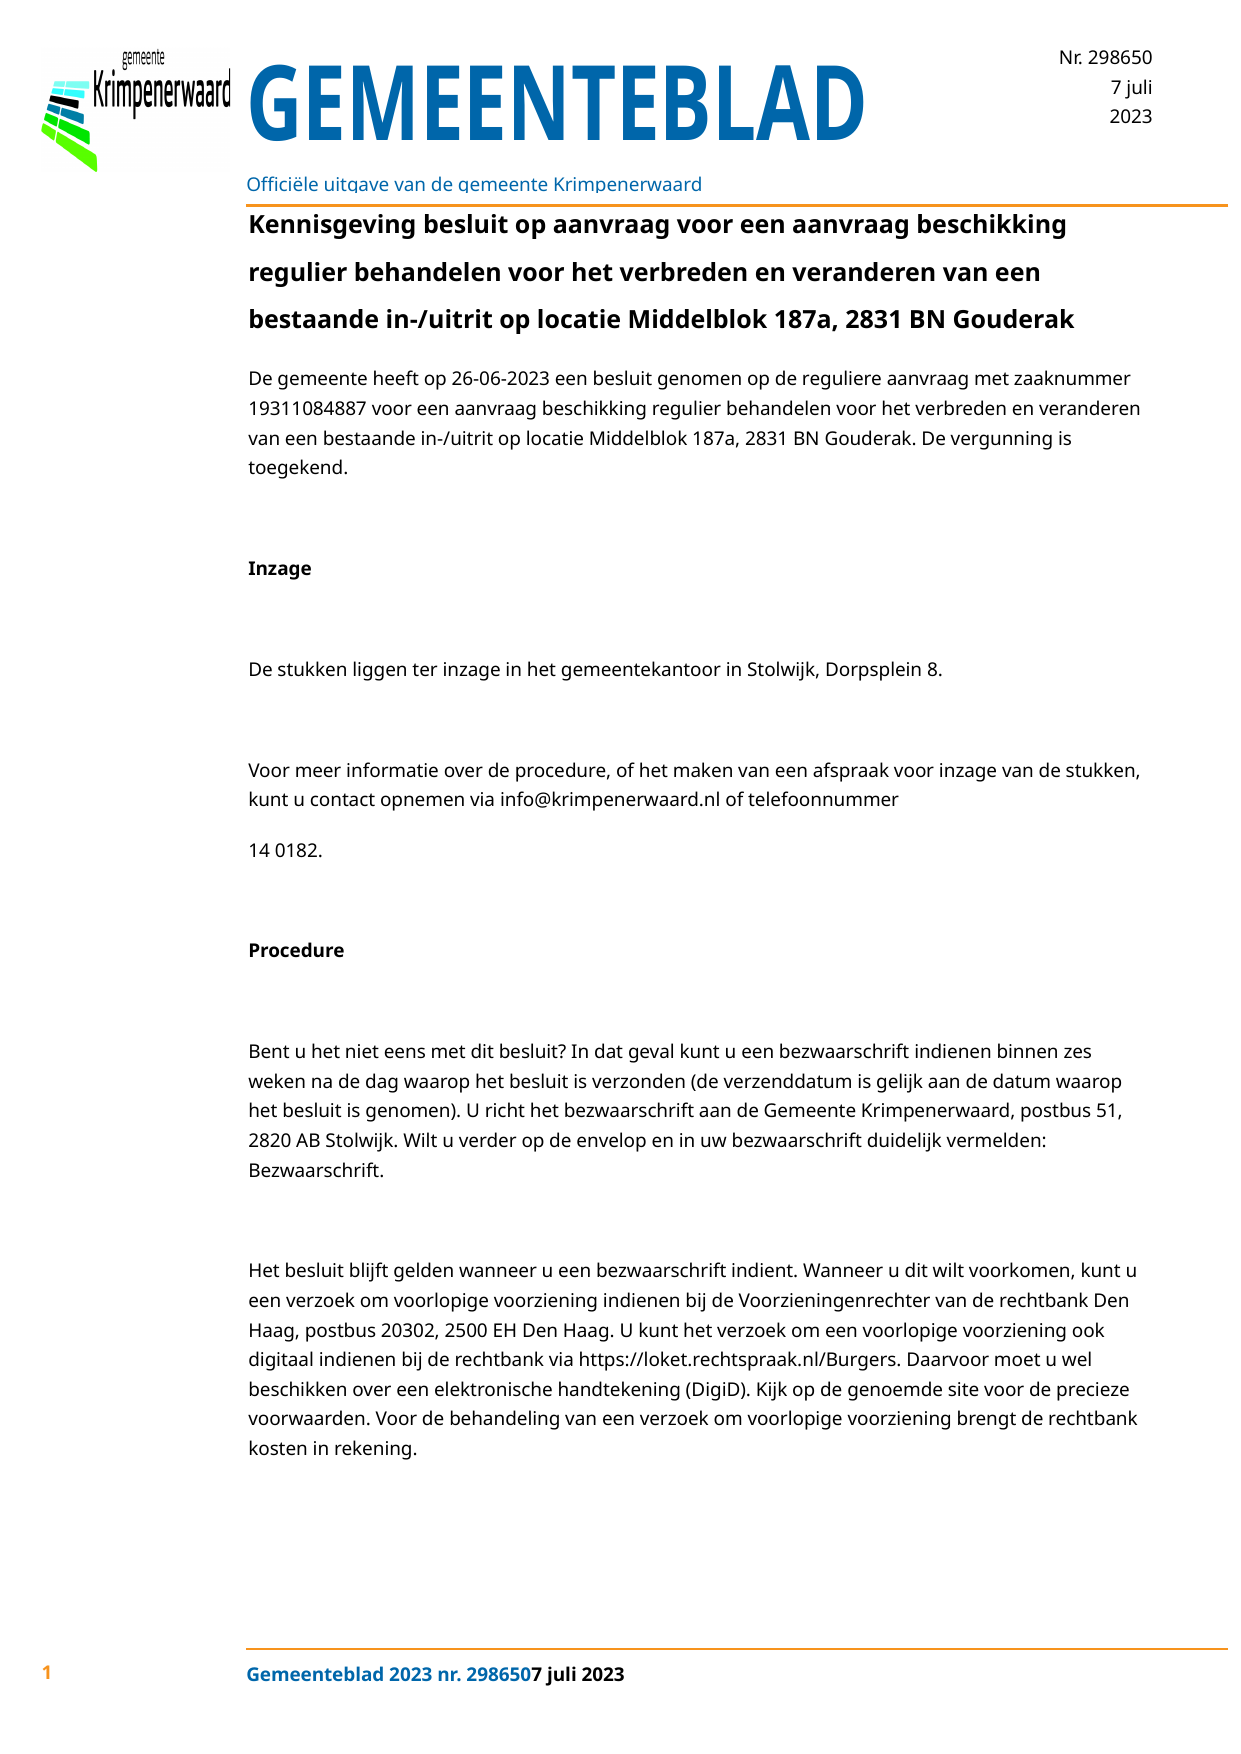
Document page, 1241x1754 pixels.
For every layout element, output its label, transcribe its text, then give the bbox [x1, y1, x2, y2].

text De gemeente heeft op 26-06-2023 een besluit genomen op de reguliere aanvraag met zaaknummer 19311084887 voor een aanvraag beschikking regulier behandelen voor het verbreden en veranderen van een bestaande in-/uitrit op locatie Middelblok 187a, 2831 BN Gouderak. De vergunning is toegekend. [248, 366, 1152, 480]
text Bent u het niet eens met dit besluit? In dat geval kunt u een bezwaarschrift indienen binnen zes weken na de dag waarop het besluit is verzonden (de verzenddatum is gelijk aan de datum waarop het besluit is genomen). U richt het bezwaarschrift aan de Gemeente Krimpenerwaard, postbus 51, 2820 AB Stolwijk. Wilt u verder op de envelop en in uw bezwaarschrift duidelijk vermelden: Bezwaarschrift. [248, 1038, 1152, 1182]
text 14 0182. [248, 837, 1152, 862]
text Voor meer informatie over de procedure, of het maken van een afspraak voor inzage van de stukken, kunt u contact opnemen via info@krimpenerwaard.nl of telefoonnummer [248, 757, 1152, 812]
text De stukken liggen ter inzage in het gemeentekantoor in Stolwijk, Dorpsplein 8. [248, 656, 1152, 682]
text Het besluit blijft gelden wanneer u een bezwaarschrift indient. Wanneer u dit wilt voorkomen, kunt u een verzoek om voorlopige voorziening indienen bij de Voorzieningenrechter van de rechtbank Den Haag, postbus 20302, 2500 EH Den Haag. U kunt het verzoek om een voorlopige voorziening ook digitaal indienen bij de rechtbank via https://loket.rechtspraak.nl/Burgers. Daarvoor moet u wel beschikken over een elektronische handtekening (DigiD). Kijk op de genoemde site voor de precieze voorwaarden. Voor de behandeling van een verzoek om voorlopige voorziening brengt de rechtbank kosten in rekening. [248, 1258, 1152, 1461]
text Procedure [248, 938, 1152, 963]
text Inzage [248, 555, 1152, 581]
picture [41, 47, 231, 172]
text Kennisgeving besluit op aanvraag voor een aanvraag beschikking regulier behandelen voor het verbreden en veranderen van een bestaande in-/uitrit op locatie Middelblok 187a, 2831 BN Gouderak [248, 207, 1152, 336]
